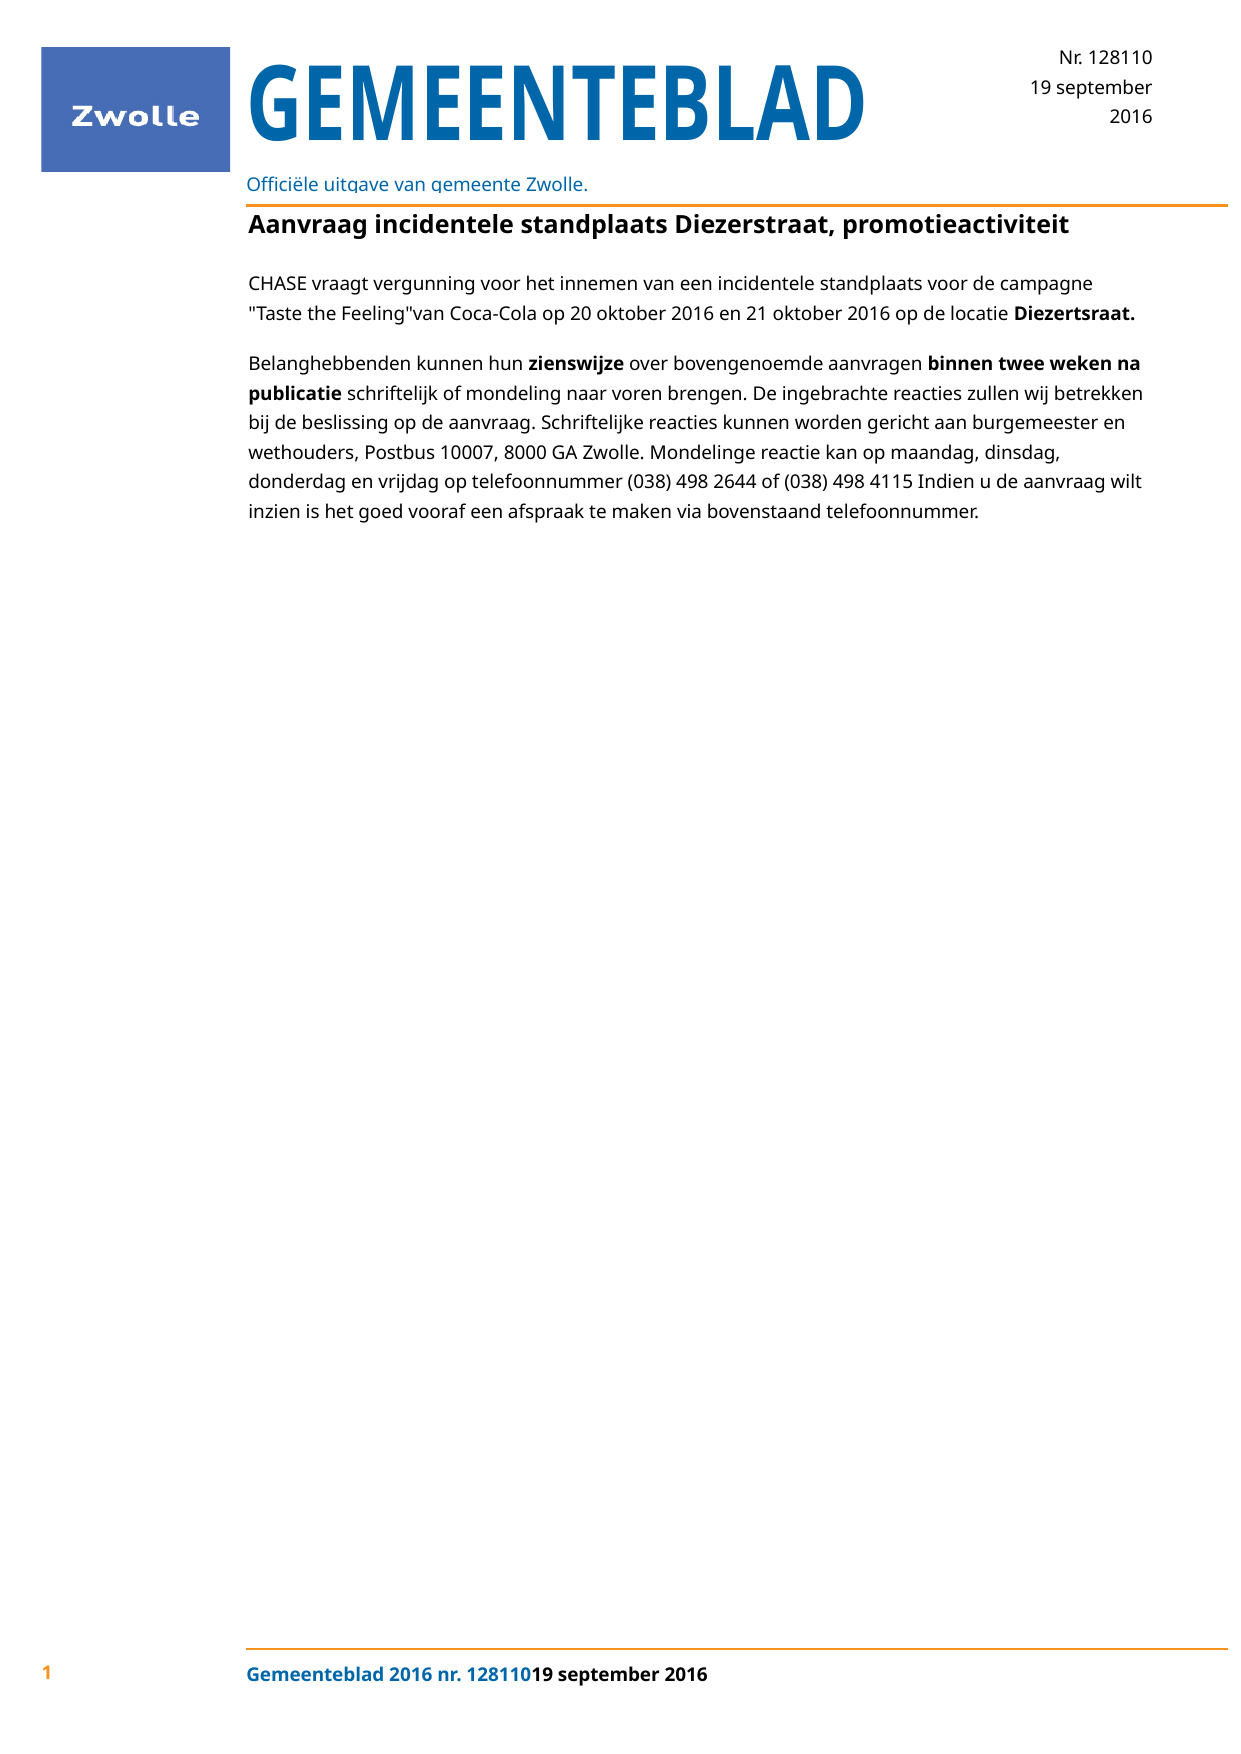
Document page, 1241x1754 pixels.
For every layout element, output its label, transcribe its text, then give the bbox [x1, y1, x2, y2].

text Aanvraag incidentele standplaats Diezerstraat, promotieactiviteit [248, 207, 1152, 241]
text Belanghebbenden kunnen hun zienswijze over bovengenoemde aanvragen binnen twee weken na publicatie schriftelijk of mondeling naar voren brengen. De ingebrachte reacties zullen wij betrekken bij de beslissing op de aanvraag. Schriftelijke reacties kunnen worden gericht aan burgemeester en wethouders, Postbus 10007, 8000 GA Zwolle. Mondelinge reactie kan op maandag, dinsdag, donderdag en vrijdag op telefoonnummer (038) 498 2644 of (038) 498 4115 Indien u de aanvraag wilt inzien is het goed vooraf een afspraak te maken via bovenstaand telefoonnummer. [248, 350, 1152, 524]
picture [41, 47, 231, 172]
text CHASE vraagt vergunning voor het innemen van een incidentele standplaats voor de campagne "Taste the Feeling"van Coca-Cola op 20 oktober 2016 en 21 oktober 2016 op de locatie Diezertsraat. [248, 270, 1152, 326]
